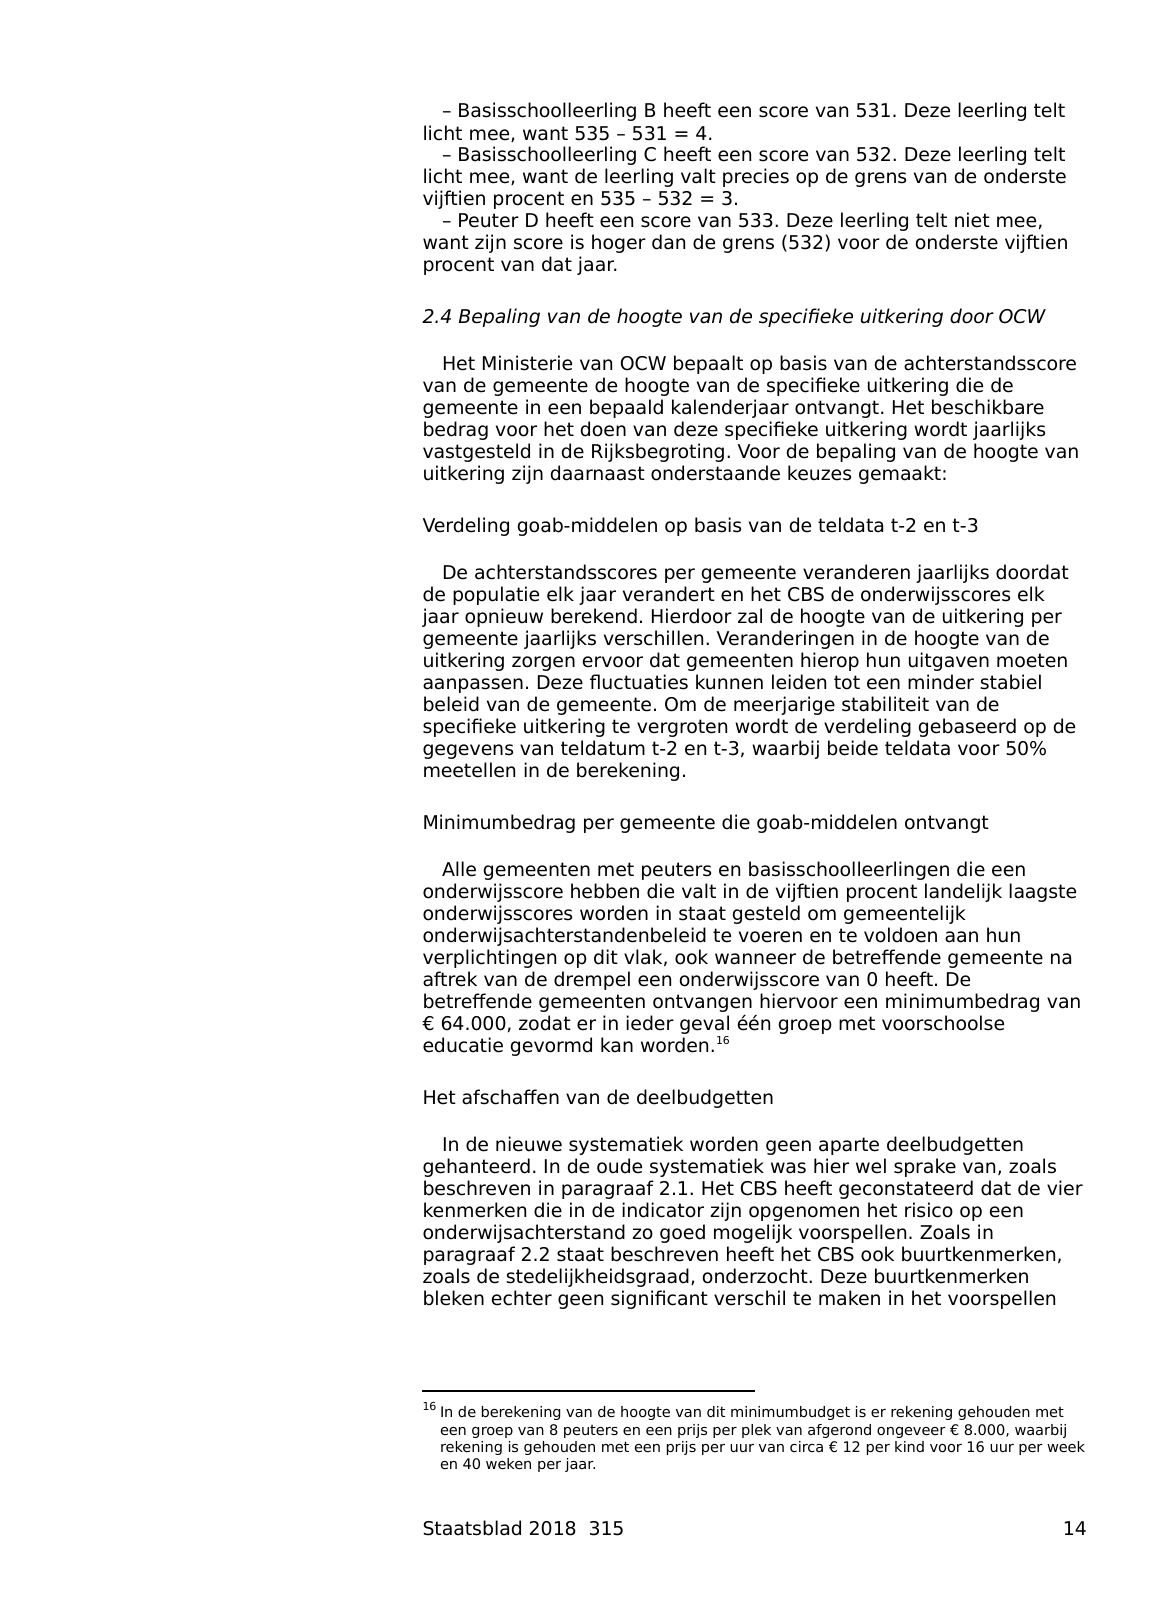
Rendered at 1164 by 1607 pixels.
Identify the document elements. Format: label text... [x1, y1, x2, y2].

text In de nieuwe systematiek worden geen aparte deelbudgetten gehanteerd. In de oude systematiek was hier wel sprake van, zoals beschreven in paragraaf 2.1. Het CBS heeft geconstateerd dat de vier kenmerken die in de indicator zijn opgenomen het risico op een onderwijsachterstand zo goed mogelijk voorspellen. Zoals in paragraaf 2.2 staat beschreven heeft het CBS ook buurtkenmerken, zoals de stedelijkheidsgraad, onderzocht. Deze buurtkenmerken bleken echter geen significant verschil te maken in het voorspellen [422, 1134, 1087, 1309]
text – Peuter D heeft een score van 533. Deze leerling telt niet mee, want zijn score is hoger dan de grens (532) voor de onderste vijftien procent van dat jaar. [422, 210, 1087, 276]
text In de berekening van de hoogte van dit minimumbudget is er rekening gehouden met een groep van 8 peuters en een prijs per plek van afgerond ongeveer € 8.000, waarbij rekening is gehouden met een prijs per uur van circa € 12 per kind voor 16 uur per week en 40 weken per jaar. [422, 1400, 1087, 1473]
text – Basisschoolleerling B heeft een score van 531. Deze leerling telt licht mee, want 535 – 531 = 4. [422, 100, 1087, 144]
text Alle gemeenten met peuters en basisschoolleerlingen die een onderwijsscore hebben die valt in de vijftien procent landelijk laagste onderwijsscores worden in staat gesteld om gemeentelijk onderwijsachterstandenbeleid te voeren en te voldoen aan hun verplichtingen op dit vlak, ook wanneer de betreffende gemeente na aftrek van de drempel een onderwijsscore van 0 heeft. De betreffende gemeenten ontvangen hiervoor een minimumbedrag van € 64.000, zodat er in ieder geval één groep met voorschoolse educatie gevormd kan worden. [422, 859, 1087, 1057]
text – Basisschoolleerling C heeft een score van 532. Deze leerling telt licht mee, want de leerling valt precies op de grens van de onderste vijftien procent en 535 – 532 = 3. [422, 144, 1087, 210]
text Het Ministerie van OCW bepaalt op basis van de achterstandsscore van de gemeente de hoogte van de specifieke uitkering die de gemeente in een bepaald kalenderjaar ontvangt. Het beschikbare bedrag voor het doen van deze specifieke uitkering wordt jaarlijks vastgesteld in de Rijksbegroting. Voor de bepaling van de hoogte van uitkering zijn daarnaast onderstaande keuzes gemaakt: [422, 353, 1087, 485]
text De achterstandsscores per gemeente veranderen jaarlijks doordat de populatie elk jaar verandert en het CBS de onderwijsscores elk jaar opnieuw berekend. Hierdoor zal de hoogte van de uitkering per gemeente jaarlijks verschillen. Veranderingen in de hoogte van de uitkering zorgen ervoor dat gemeenten hierop hun uitgaven moeten aanpassen. Deze fluctuaties kunnen leiden tot een minder stabiel beleid van de gemeente. Om de meerjarige stabiliteit van de specifieke uitkering te vergroten wordt de verdeling gebaseerd op de gegevens van teldatum t-2 en t-3, waarbij beide teldata voor 50% meetellen in de berekening. [422, 562, 1087, 782]
subtitle Het afschaffen van de deelbudgetten [422, 1087, 1087, 1109]
subtitle Minimumbedrag per gemeente die goab-middelen ontvangt [422, 812, 1087, 834]
subtitle Verdeling goab-middelen op basis van de teldata t-2 en t-3 [422, 515, 1087, 537]
subtitle 2.4 Bepaling van de hoogte van de specifieke uitkering door OCW [422, 306, 1087, 328]
